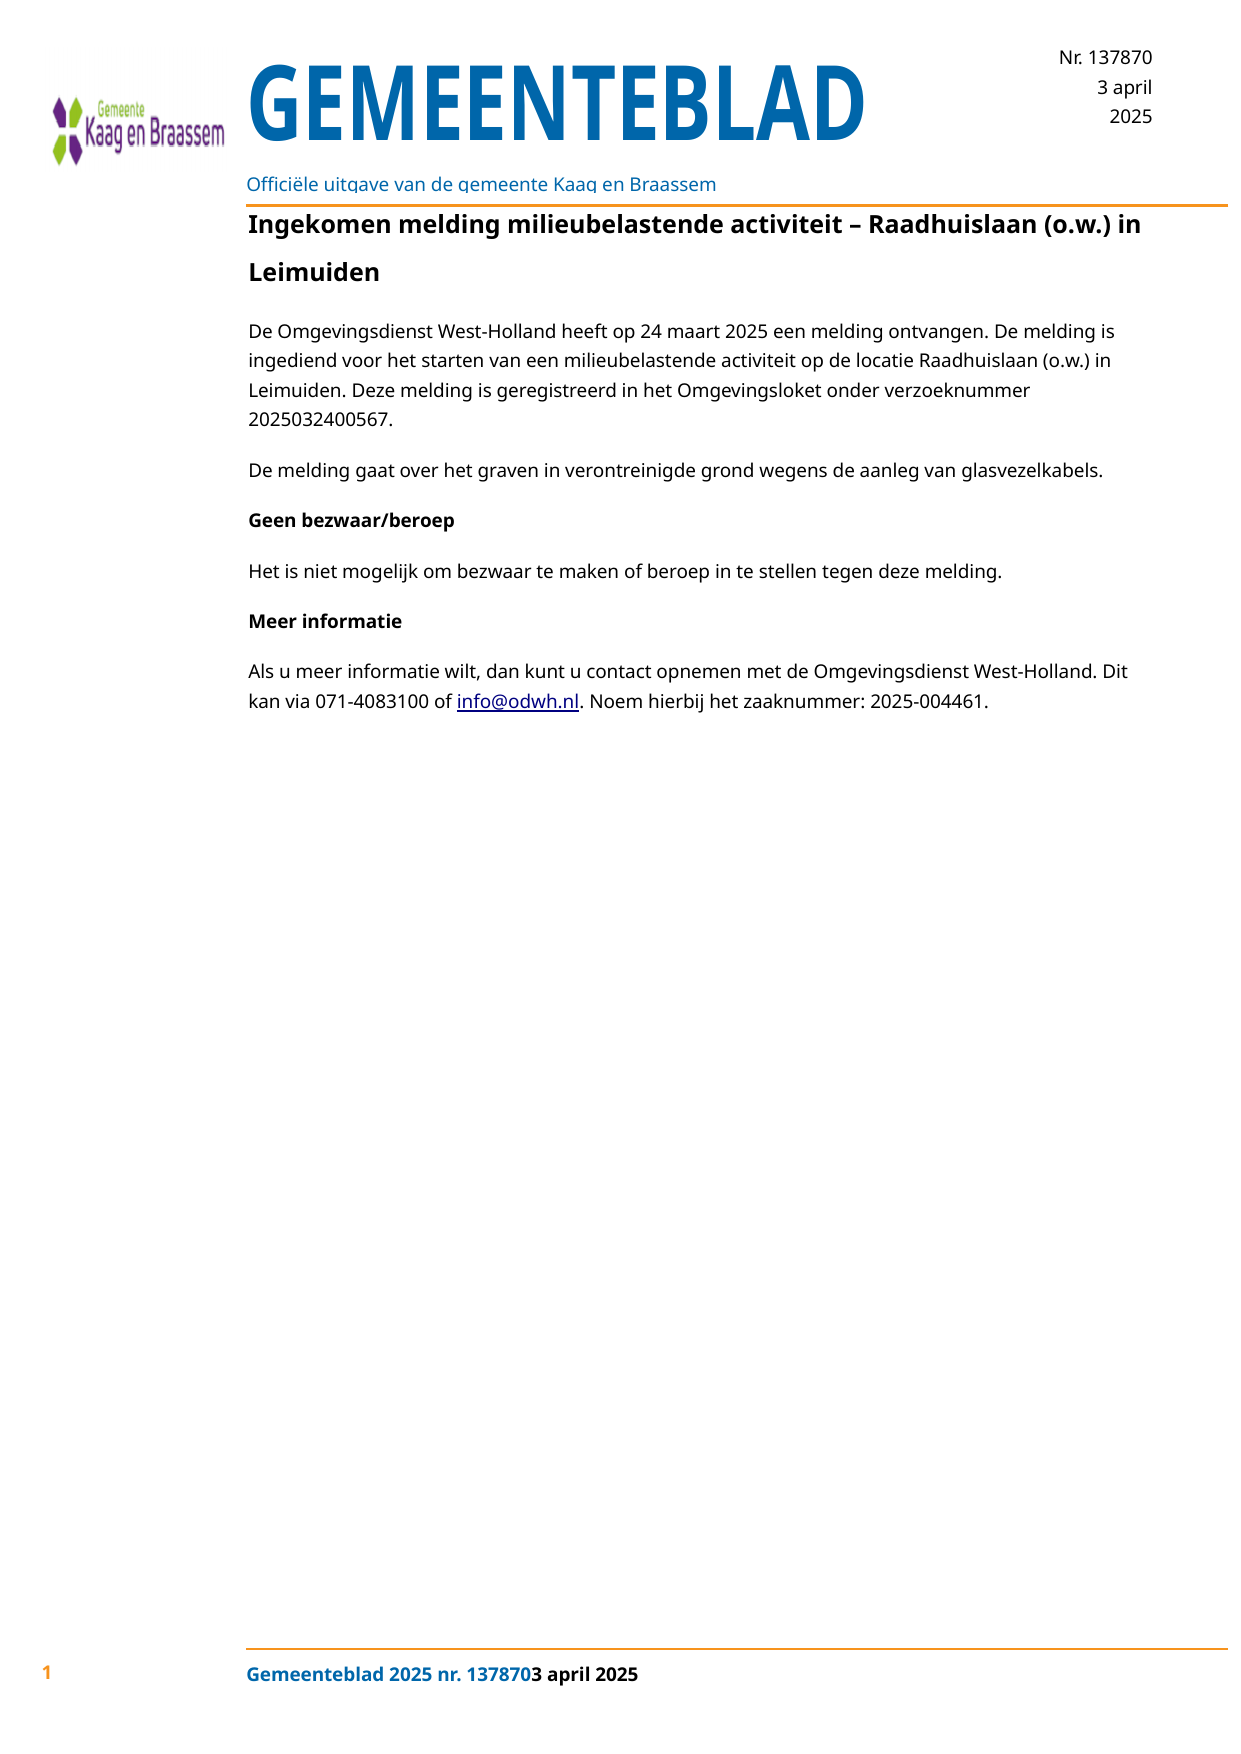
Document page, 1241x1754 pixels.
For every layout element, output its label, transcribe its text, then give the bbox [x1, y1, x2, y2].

text Meer informatie [248, 608, 1152, 634]
text Als u meer informatie wilt, dan kunt u contact opnemen met de Omgevingsdienst West-Holland. Dit kan via 071-4083100 of info@odwh.nl. Noem hierbij het zaaknummer: 2025-004461. [248, 659, 1152, 714]
text De melding gaat over het graven in verontreinigde grond wegens de aanleg van glasvezelkabels. [248, 457, 1152, 483]
text Ingekomen melding milieubelastende activiteit – Raadhuislaan (o.w.) in Leimuiden [248, 207, 1152, 288]
picture [41, 47, 231, 172]
text Geen bezwaar/beroep [248, 507, 1152, 533]
text De Omgevingsdienst West-Holland heeft op 24 maart 2025 een melding ontvangen. De melding is ingediend voor het starten van een milieubelastende activiteit op de locatie Raadhuislaan (o.w.) in Leimuiden. Deze melding is geregistreerd in het Omgevingsloket onder verzoeknummer 2025032400567. [248, 318, 1152, 432]
text Het is niet mogelijk om bezwaar te maken of beroep in te stellen tegen deze melding. [248, 558, 1152, 584]
